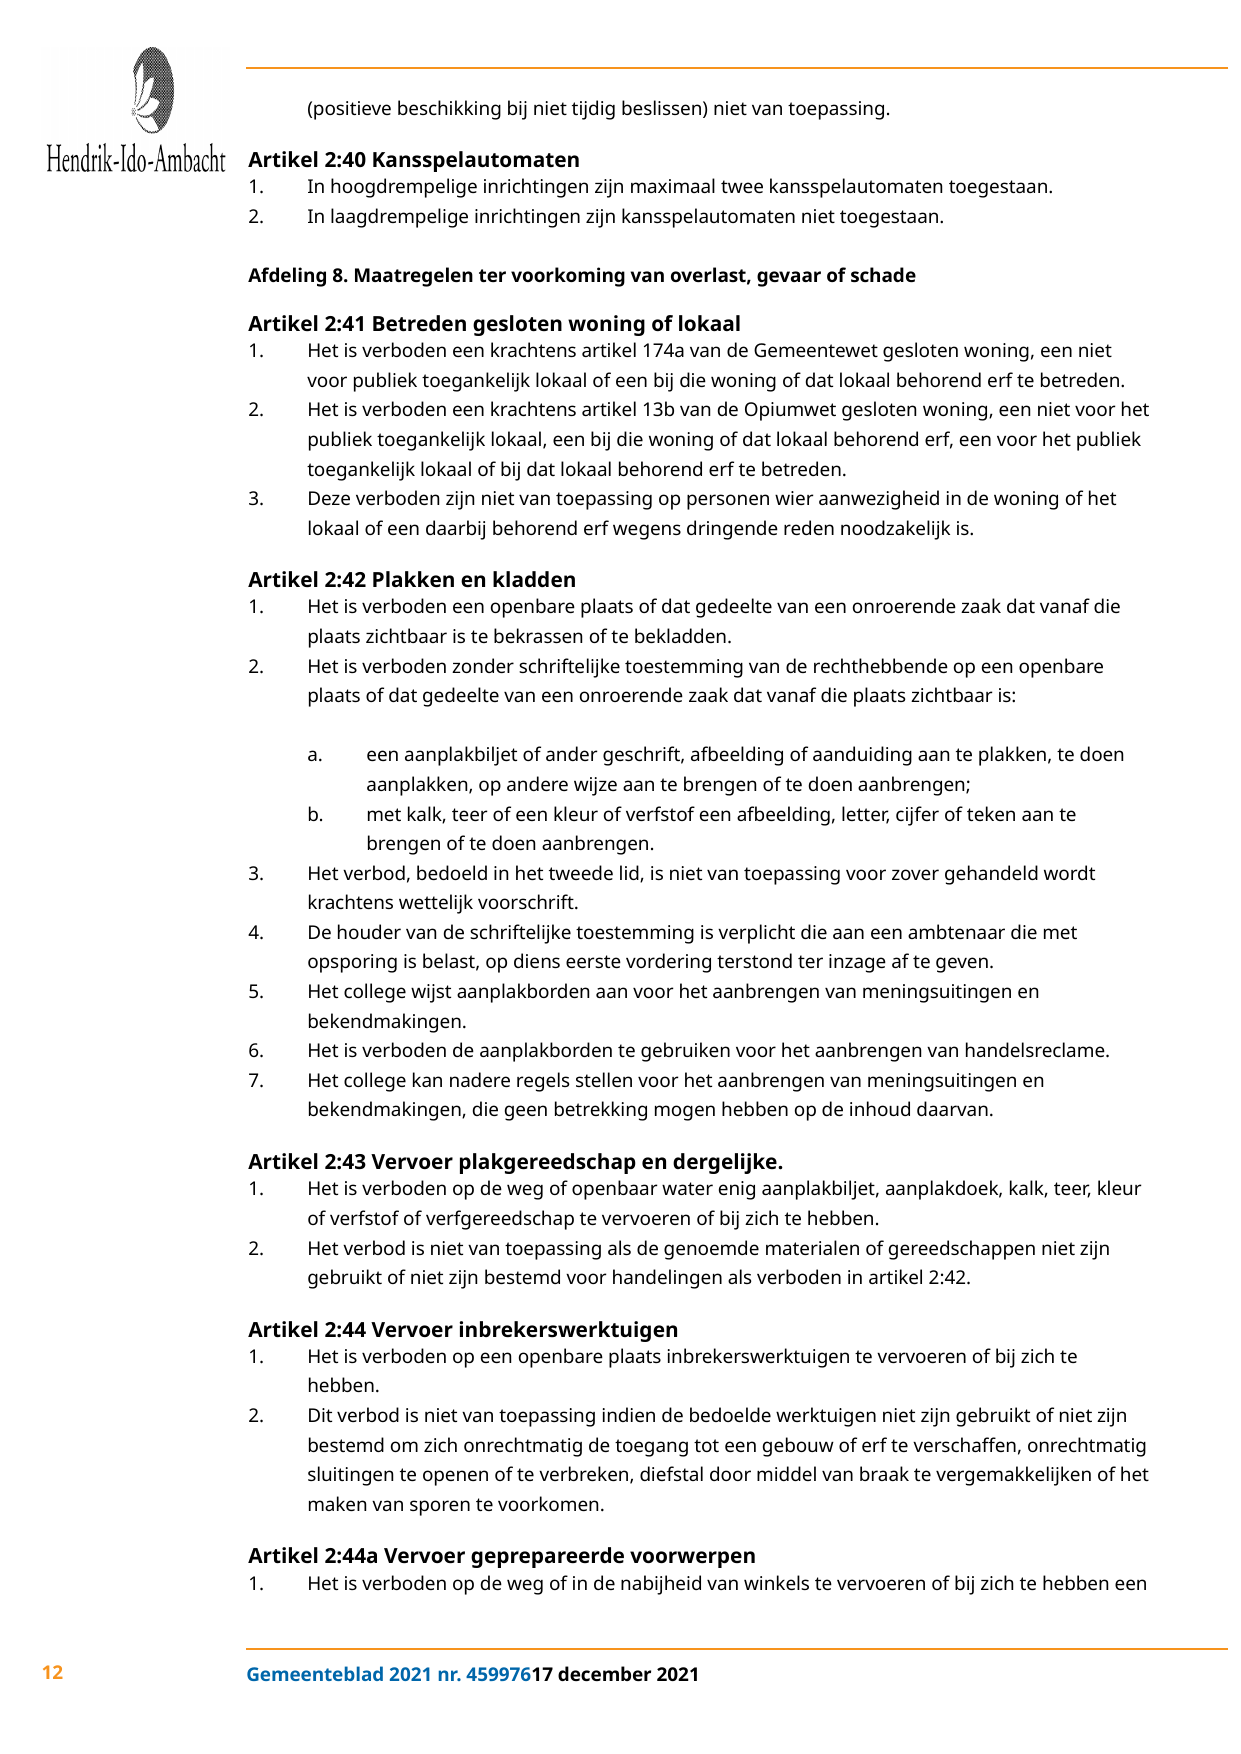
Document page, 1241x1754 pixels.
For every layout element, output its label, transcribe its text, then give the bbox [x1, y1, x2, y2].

list Het college wijst aanplakborden aan voor het aanbrengen van meningsuitingen en bekendmakingen. [248, 978, 1152, 1034]
text Artikel 2:44 Vervoer inbrekerswerktuigen [248, 1315, 1152, 1343]
list Het verbod is niet van toepassing als de genoemde materialen of gereedschappen niet zijn gebruikt of niet zijn bestemd voor handelingen als verboden in artikel 2:42. [248, 1235, 1152, 1290]
list Het is verboden op een openbare plaats inbrekerswerktuigen te vervoeren of bij zich te hebben. [248, 1343, 1152, 1398]
list een aanplakbiljet of ander geschrift, afbeelding of aanduiding aan te plakken, te doen aanplakken, op andere wijze aan te brengen of te doen aanbrengen; [307, 742, 1152, 797]
list Het is verboden op de weg of openbaar water enig aanplakbiljet, aanplakdoek, kalk, teer, kleur of verfstof of verfgereedschap te vervoeren of bij zich te hebben. [248, 1176, 1152, 1231]
list Het is verboden de aanplakborden te gebruiken voor het aanbrengen van handelsreclame. [248, 1037, 1152, 1063]
text Afdeling 8. Maatregelen ter voorkoming van overlast, gevaar of schade [248, 262, 1152, 288]
text Artikel 2:40 Kansspelautomaten [248, 145, 1152, 174]
picture [41, 47, 231, 172]
list De houder van de schriftelijke toestemming is verplicht die aan een ambtenaar die met opsporing is belast, op diens eerste vordering terstond ter inzage af te geven. [248, 919, 1152, 974]
list Deze verboden zijn niet van toepassing op personen wier aanwezigheid in de woning of het lokaal of een daarbij behorend erf wegens dringende reden noodzakelijk is. [248, 485, 1152, 541]
text Artikel 2:43 Vervoer plakgereedschap en dergelijke. [248, 1147, 1152, 1176]
list Het is verboden zonder schriftelijke toestemming van de rechthebbende op een openbare plaats of dat gedeelte van een onroerende zaak dat vanaf die plaats zichtbaar is: [248, 653, 1152, 708]
list In laagdrempelige inrichtingen zijn kansspelautomaten niet toegestaan. [248, 203, 1152, 229]
list Het college kan nadere regels stellen voor het aanbrengen van meningsuitingen en bekendmakingen, die geen betrekking mogen hebben op de inhoud daarvan. [248, 1067, 1152, 1122]
text Artikel 2:41 Betreden gesloten woning of lokaal [248, 309, 1152, 337]
list Het is verboden een krachtens artikel 13b van de Opiumwet gesloten woning, een niet voor het publiek toegankelijk lokaal, een bij die woning of dat lokaal behorend erf, een voor het publiek toegankelijk lokaal of bij dat lokaal behorend erf te betreden. [248, 397, 1152, 481]
list (positieve beschikking bij niet tijdig beslissen) niet van toepassing. [248, 95, 1152, 121]
list Het is verboden een krachtens artikel 174a van de Gemeentewet gesloten woning, een niet voor publiek toegankelijk lokaal of een bij die woning of dat lokaal behorend erf te betreden. [248, 337, 1152, 393]
text Artikel 2:42 Plakken en kladden [248, 565, 1152, 594]
text Artikel 2:44a Vervoer geprepareerde voorwerpen [248, 1541, 1152, 1570]
list met kalk, teer of een kleur of verfstof een afbeelding, letter, cijfer of teken aan te brengen of te doen aanbrengen. [307, 801, 1152, 856]
list Het is verboden een openbare plaats of dat gedeelte van een onroerende zaak dat vanaf die plaats zichtbaar is te bekrassen of te bekladden. [248, 594, 1152, 649]
list Het verbod, bedoeld in het tweede lid, is niet van toepassing voor zover gehandeld wordt krachtens wettelijk voorschrift. [248, 860, 1152, 915]
list Het is verboden op de weg of in de nabijheid van winkels te vervoeren of bij zich te hebben een [248, 1570, 1152, 1596]
list Dit verbod is niet van toepassing indien de bedoelde werktuigen niet zijn gebruikt of niet zijn bestemd om zich onrechtmatig de toegang tot een gebouw of erf te verschaffen, onrechtmatig sluitingen te openen of te verbreken, diefstal door middel van braak te vergemakkelijken of het maken van sporen te voorkomen. [248, 1402, 1152, 1517]
list In hoogdrempelige inrichtingen zijn maximaal twee kansspelautomaten toegestaan. [248, 174, 1152, 199]
